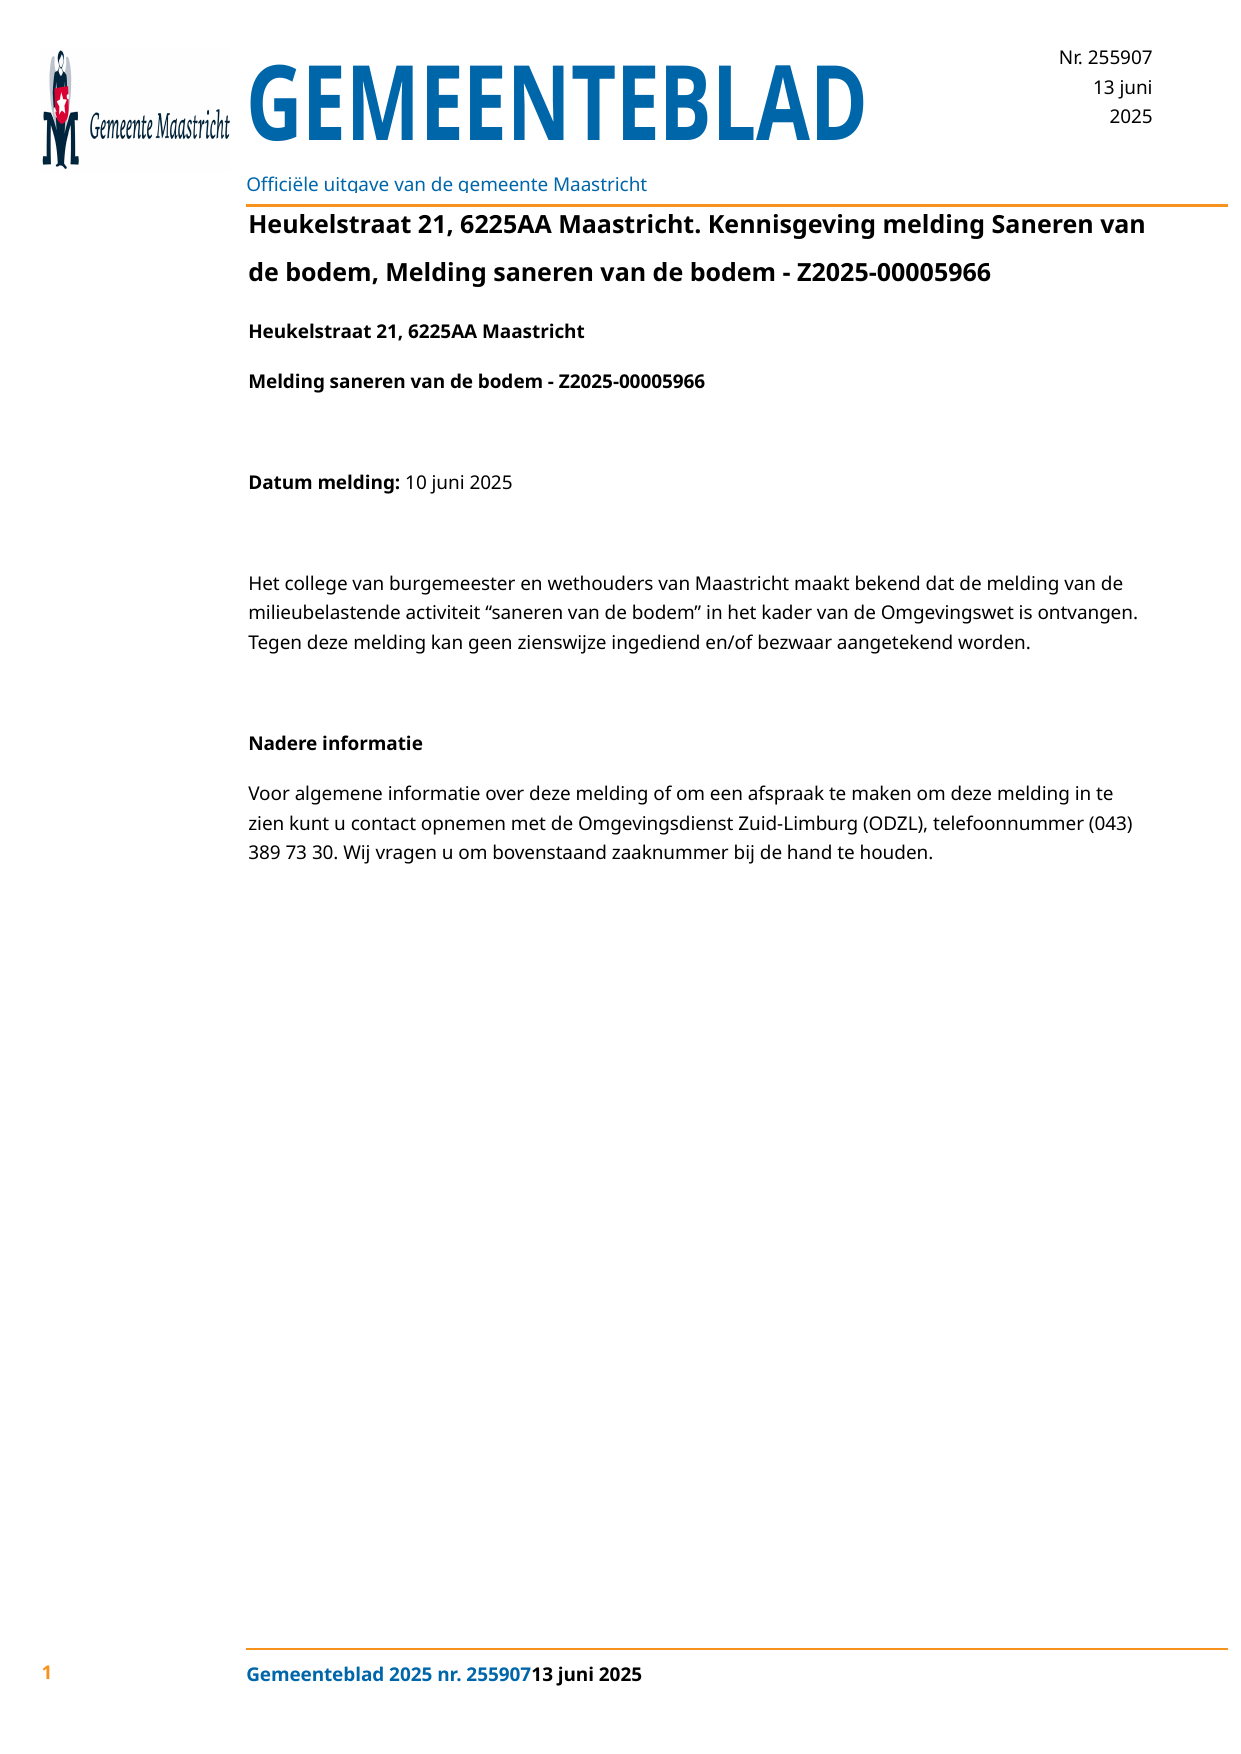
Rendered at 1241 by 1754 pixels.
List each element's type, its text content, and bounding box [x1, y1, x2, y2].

text Het college van burgemeester en wethouders van Maastricht maakt bekend dat de melding van de milieubelastende activiteit “saneren van de bodem” in het kader van de Omgevingswet is ontvangen. Tegen deze melding kan geen zienswijze ingediend en/of bezwaar aangetekend worden. [248, 570, 1152, 655]
text Heukelstraat 21, 6225AA Maastricht [248, 318, 1152, 344]
text Heukelstraat 21, 6225AA Maastricht. Kennisgeving melding Saneren van de bodem, Melding saneren van de bodem - Z2025-00005966 [248, 207, 1152, 288]
text Nadere informatie [248, 730, 1152, 756]
text Melding saneren van de bodem - Z2025-00005966 [248, 368, 1152, 394]
text Voor algemene informatie over deze melding of om een afspraak te maken om deze melding in te zien kunt u contact opnemen met de Omgevingsdienst Zuid-Limburg (ODZL), telefoonnummer (043) 389 73 30. Wij vragen u om bovenstaand zaaknummer bij de hand te houden. [248, 780, 1152, 865]
text Datum melding: 10 juni 2025 [248, 469, 1152, 495]
picture [41, 47, 231, 172]
